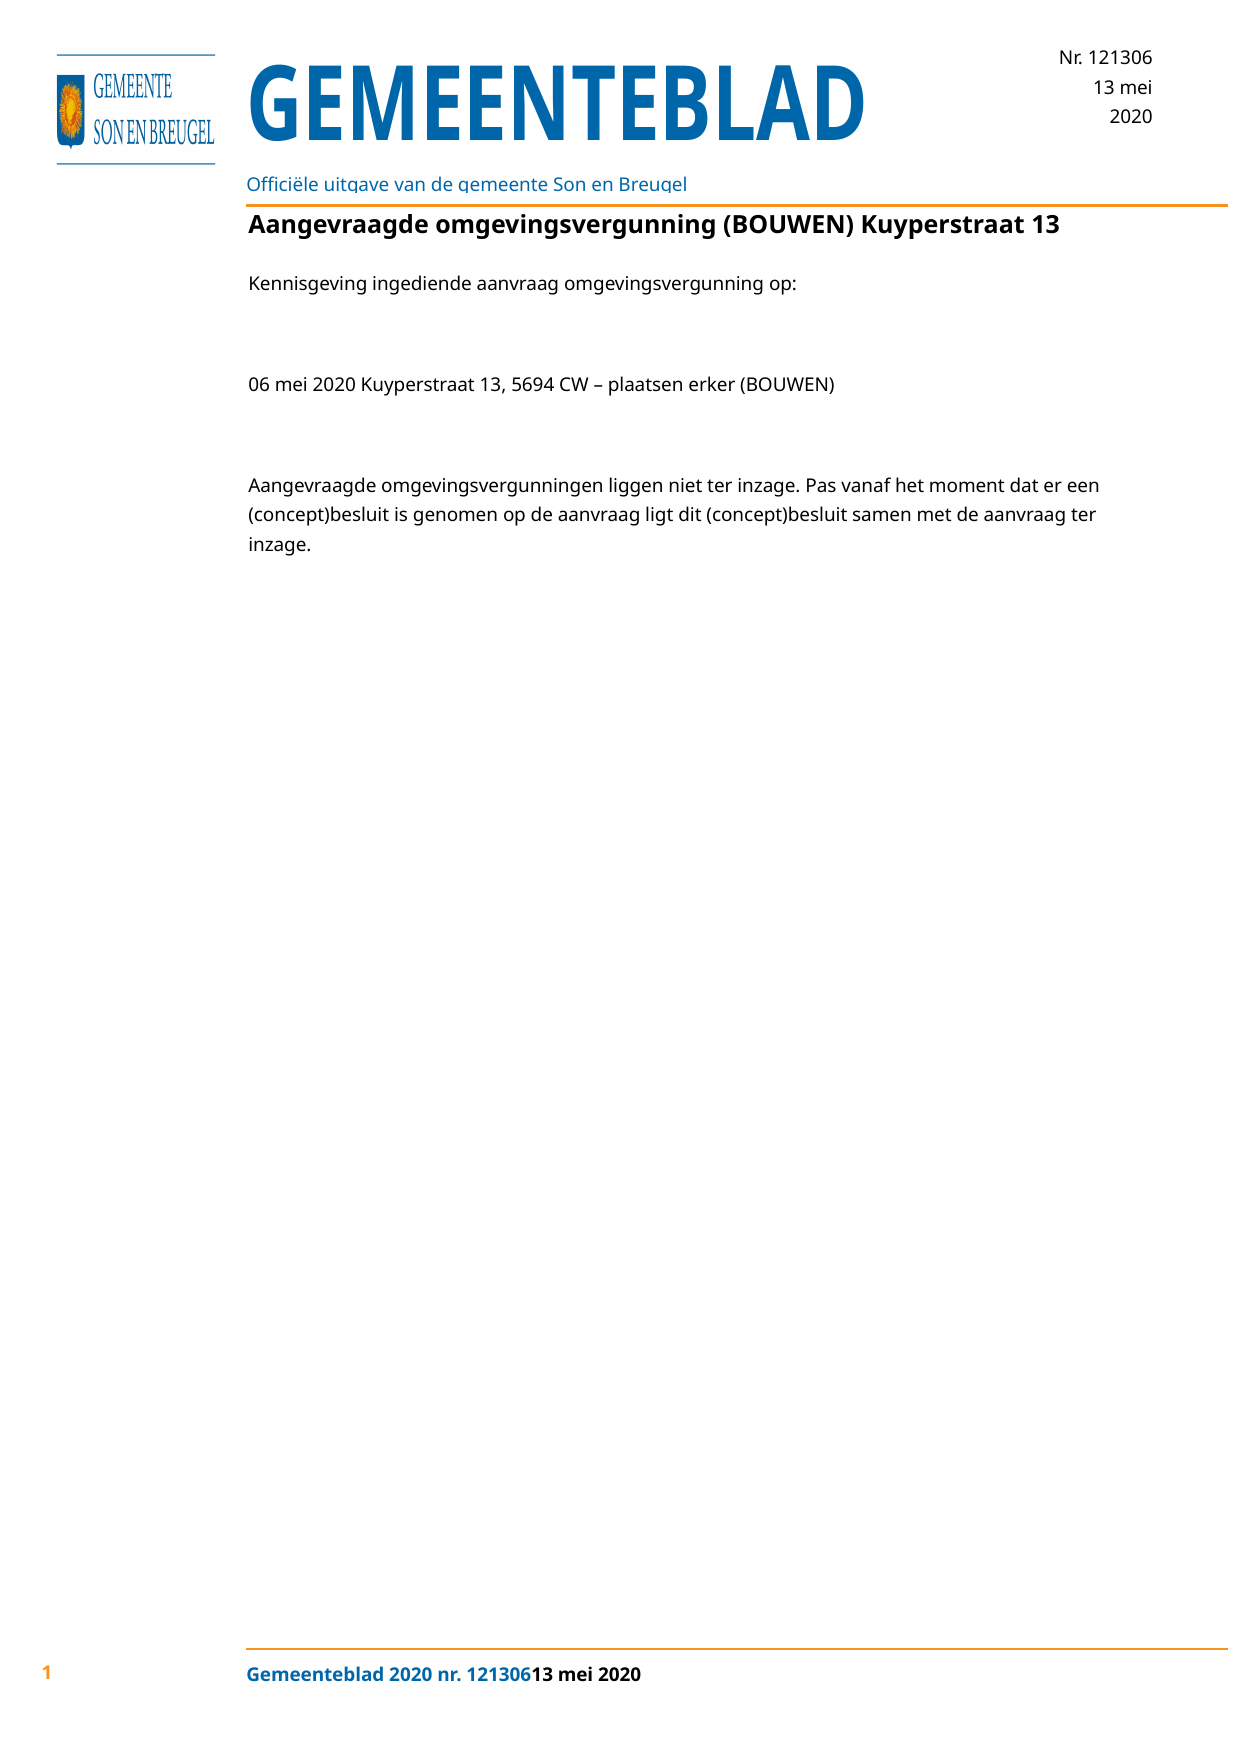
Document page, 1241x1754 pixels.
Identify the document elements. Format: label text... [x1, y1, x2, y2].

text 06 mei 2020 Kuyperstraat 13, 5694 CW – plaatsen erker (BOUWEN) [248, 371, 1152, 397]
picture [41, 47, 231, 172]
text Aangevraagde omgevingsvergunning (BOUWEN) Kuyperstraat 13 [248, 207, 1152, 241]
text Aangevraagde omgevingsvergunningen liggen niet ter inzage. Pas vanaf het moment dat er een (concept)besluit is genomen op de aanvraag ligt dit (concept)besluit samen met de aanvraag ter inzage. [248, 472, 1152, 557]
text Kennisgeving ingediende aanvraag omgevingsvergunning op: [248, 270, 1152, 296]
